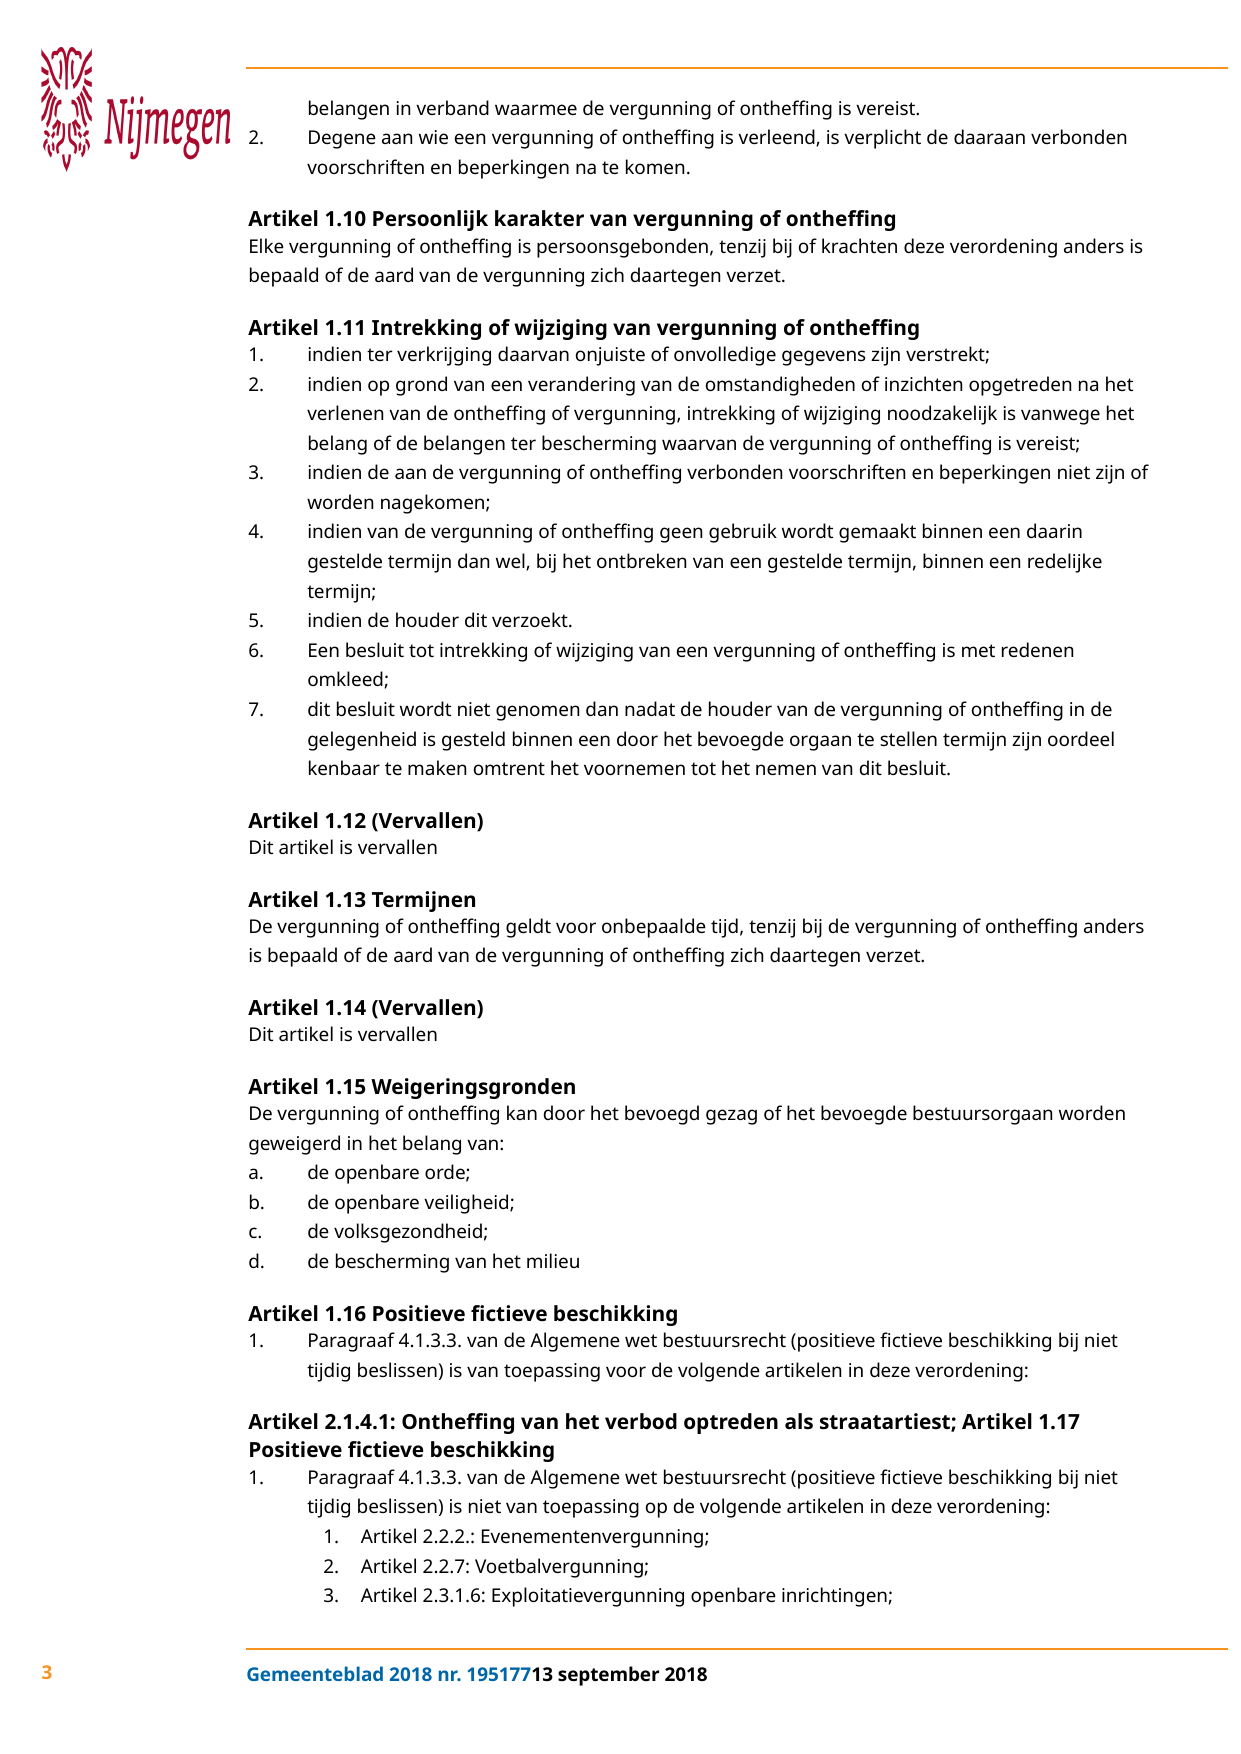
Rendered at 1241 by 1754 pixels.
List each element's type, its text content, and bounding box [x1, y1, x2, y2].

text De vergunning of ontheffing kan door het bevoegd gezag of het bevoegde bestuursorgaan worden geweigerd in het belang van: [248, 1100, 1152, 1156]
text De vergunning of ontheffing geldt voor onbepaalde tijd, tenzij bij de vergunning of ontheffing anders is bepaald of de aard van de vergunning of ontheffing zich daartegen verzet. [248, 913, 1152, 968]
text Artikel 1.14 (Vervallen) [248, 993, 1152, 1022]
text Artikel 1.10 Persoonlijk karakter van vergunning of ontheffing [248, 204, 1152, 233]
picture [41, 47, 231, 172]
text Artikel 1.11 Intrekking of wijziging van vergunning of ontheffing [248, 313, 1152, 341]
list Paragraaf 4.1.3.3. van de Algemene wet bestuursrecht (positieve fictieve beschikking bij niet tijdig beslissen) is van toepassing voor de volgende artikelen in deze verordening: [248, 1327, 1152, 1382]
text Artikel 1.13 Termijnen [248, 885, 1152, 913]
list Artikel 2.3.1.6: Exploitatievergunning openbare inrichtingen; [323, 1582, 1152, 1608]
text Artikel 1.15 Weigeringsgronden [248, 1072, 1152, 1100]
list indien op grond van een verandering van de omstandigheden of inzichten opgetreden na het verlenen van de ontheffing of vergunning, intrekking of wijziging noodzakelijk is vanwege het belang of de belangen ter bescherming waarvan de vergunning of ontheffing is vereist; [248, 371, 1152, 456]
list indien van de vergunning of ontheffing geen gebruik wordt gemaakt binnen een daarin gestelde termijn dan wel, bij het ontbreken van een gestelde termijn, binnen een redelijke termijn; [248, 519, 1152, 604]
list de openbare veiligheid; [248, 1189, 1152, 1215]
text Dit artikel is vervallen [248, 834, 1152, 860]
list belangen in verband waarmee de vergunning of ontheffing is vereist. [248, 95, 1152, 121]
list Paragraaf 4.1.3.3. van de Algemene wet bestuursrecht (positieve fictieve beschikking bij niet tijdig beslissen) is niet van toepassing op de volgende artikelen in deze verordening: [248, 1464, 1152, 1519]
text Artikel 2.1.4.1: Ontheffing van het verbod optreden als straatartiest; Artikel 1.17 Positieve fictieve beschikking [248, 1407, 1152, 1464]
list Artikel 2.2.2.: Evenementenvergunning; [323, 1523, 1152, 1549]
list indien de houder dit verzoekt. [248, 607, 1152, 633]
list de bescherming van het milieu [248, 1248, 1152, 1274]
list de volksgezondheid; [248, 1219, 1152, 1244]
text Artikel 1.16 Positieve fictieve beschikking [248, 1299, 1152, 1327]
text Artikel 1.12 (Vervallen) [248, 806, 1152, 834]
text Dit artikel is vervallen [248, 1022, 1152, 1047]
text Elke vergunning of ontheffing is persoonsgebonden, tenzij bij of krachten deze verordening anders is bepaald of de aard van de vergunning zich daartegen verzet. [248, 233, 1152, 288]
list dit besluit wordt niet genomen dan nadat de houder van de vergunning of ontheffing in de gelegenheid is gesteld binnen een door het bevoegde orgaan te stellen termijn zijn oordeel kenbaar te maken omtrent het voornemen tot het nemen van dit besluit. [248, 696, 1152, 781]
list indien ter verkrijging daarvan onjuiste of onvolledige gegevens zijn verstrekt; [248, 341, 1152, 367]
list de openbare orde; [248, 1159, 1152, 1185]
list indien de aan de vergunning of ontheffing verbonden voorschriften en beperkingen niet zijn of worden nagekomen; [248, 459, 1152, 515]
list Artikel 2.2.7: Voetbalvergunning; [323, 1553, 1152, 1578]
list Degene aan wie een vergunning of ontheffing is verleend, is verplicht de daaraan verbonden voorschriften en beperkingen na te komen. [248, 124, 1152, 180]
list Een besluit tot intrekking of wijziging van een vergunning of ontheffing is met redenen omkleed; [248, 637, 1152, 692]
